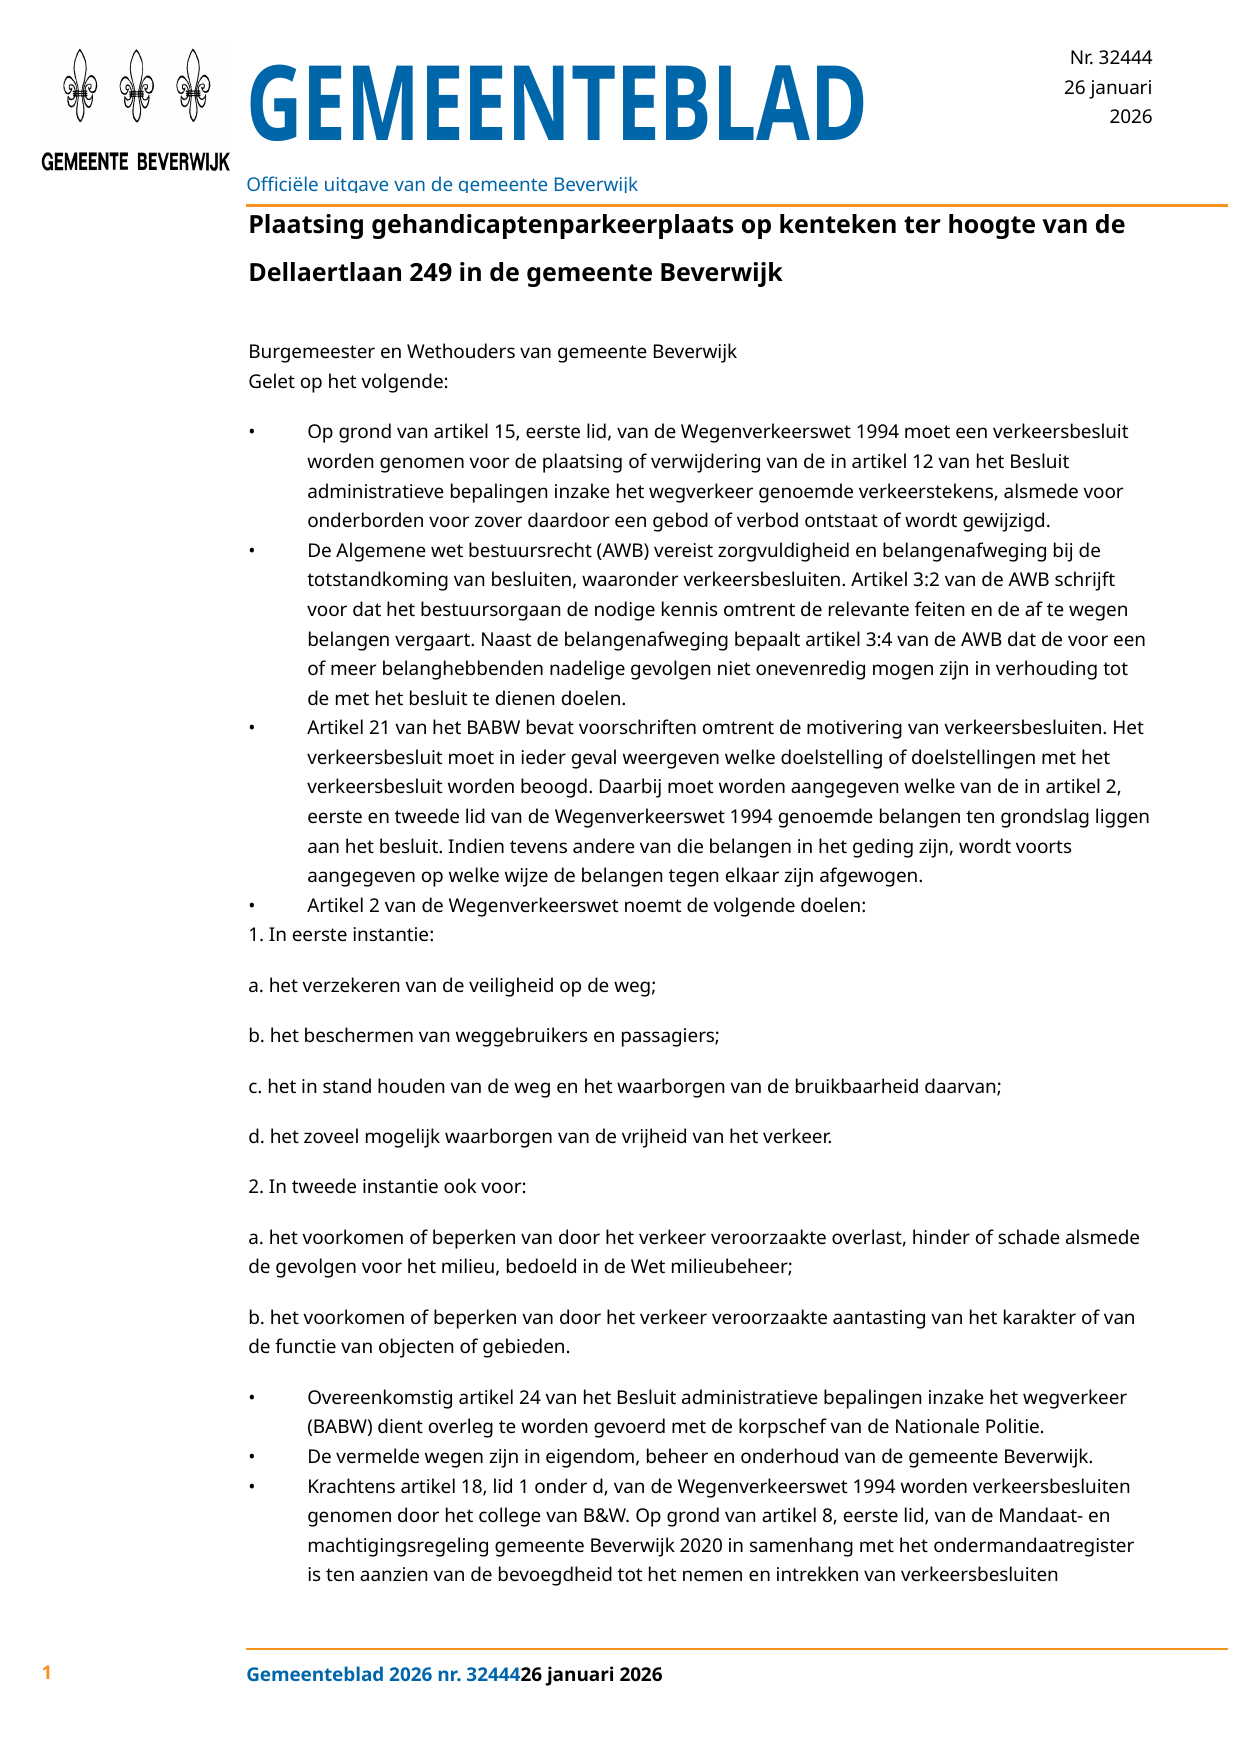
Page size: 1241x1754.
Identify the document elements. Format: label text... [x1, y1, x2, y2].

list Op grond van artikel 15, eerste lid, van de Wegenverkeerswet 1994 moet een verkeersbesluit worden genomen voor de plaatsing of verwijdering van de in artikel 12 van het Besluit administratieve bepalingen inzake het wegverkeer genoemde verkeerstekens, alsmede voor onderborden voor zover daardoor een gebod of verbod ontstaat of wordt gewijzigd. [248, 419, 1152, 533]
list Overeenkomstig artikel 24 van het Besluit administratieve bepalingen inzake het wegverkeer (BABW) dient overleg te worden gevoerd met de korpschef van de Nationale Politie. [248, 1384, 1152, 1439]
text Plaatsing gehandicaptenparkeerplaats op kenteken ter hoogte van de Dellaertlaan 249 in de gemeente Beverwijk [248, 207, 1152, 288]
text d. het zoveel mogelijk waarborgen van de vrijheid van het verkeer. [248, 1123, 1152, 1149]
list De Algemene wet bestuursrecht (AWB) vereist zorgvuldigheid en belangenafweging bij de totstandkoming van besluiten, waaronder verkeersbesluiten. Artikel 3:2 van de AWB schrijft voor dat het bestuursorgaan de nodige kennis omtrent de relevante feiten en de af te wegen belangen vergaart. Naast de belangenafweging bepaalt artikel 3:4 van de AWB dat de voor een of meer belanghebbenden nadelige gevolgen niet onevenredig mogen zijn in verhouding tot de met het besluit te dienen doelen. [248, 537, 1152, 711]
text Burgemeester en Wethouders van gemeente Beverwijk [248, 339, 1152, 364]
list Artikel 2 van de Wegenverkeerswet noemt de volgende doelen: [248, 892, 1152, 918]
picture [41, 47, 231, 172]
text a. het voorkomen of beperken van door het verkeer veroorzaakte overlast, hinder of schade alsmede de gevolgen voor het milieu, bedoeld in de Wet milieubeheer; [248, 1224, 1152, 1279]
list Krachtens artikel 18, lid 1 onder d, van de Wegenverkeerswet 1994 worden verkeersbesluiten genomen door het college van B&W. Op grond van artikel 8, eerste lid, van de Mandaat- en machtigingsregeling gemeente Beverwijk 2020 in samenhang met het ondermandaatregister is ten aanzien van de bevoegdheid tot het nemen en intrekken van verkeersbesluiten [248, 1473, 1152, 1587]
text c. het in stand houden van de weg en het waarborgen van de bruikbaarheid daarvan; [248, 1073, 1152, 1098]
text 1. In eerste instantie: [248, 922, 1152, 947]
text a. het verzekeren van de veiligheid op de weg; [248, 972, 1152, 998]
text 2. In tweede instantie ook voor: [248, 1174, 1152, 1199]
text b. het voorkomen of beperken van door het verkeer veroorzaakte aantasting van het karakter of van de functie van objecten of gebieden. [248, 1304, 1152, 1359]
list De vermelde wegen zijn in eigendom, beheer en onderhoud van de gemeente Beverwijk. [248, 1443, 1152, 1469]
text Gelet op het volgende: [248, 368, 1152, 394]
list Artikel 21 van het BABW bevat voorschriften omtrent de motivering van verkeersbesluiten. Het verkeersbesluit moet in ieder geval weergeven welke doelstelling of doelstellingen met het verkeersbesluit worden beoogd. Daarbij moet worden aangegeven welke van de in artikel 2, eerste en tweede lid van de Wegenverkeerswet 1994 genoemde belangen ten grondslag liggen aan het besluit. Indien tevens andere van die belangen in het geding zijn, wordt voorts aangegeven op welke wijze de belangen tegen elkaar zijn afgewogen. [248, 714, 1152, 888]
text b. het beschermen van weggebruikers en passagiers; [248, 1022, 1152, 1048]
